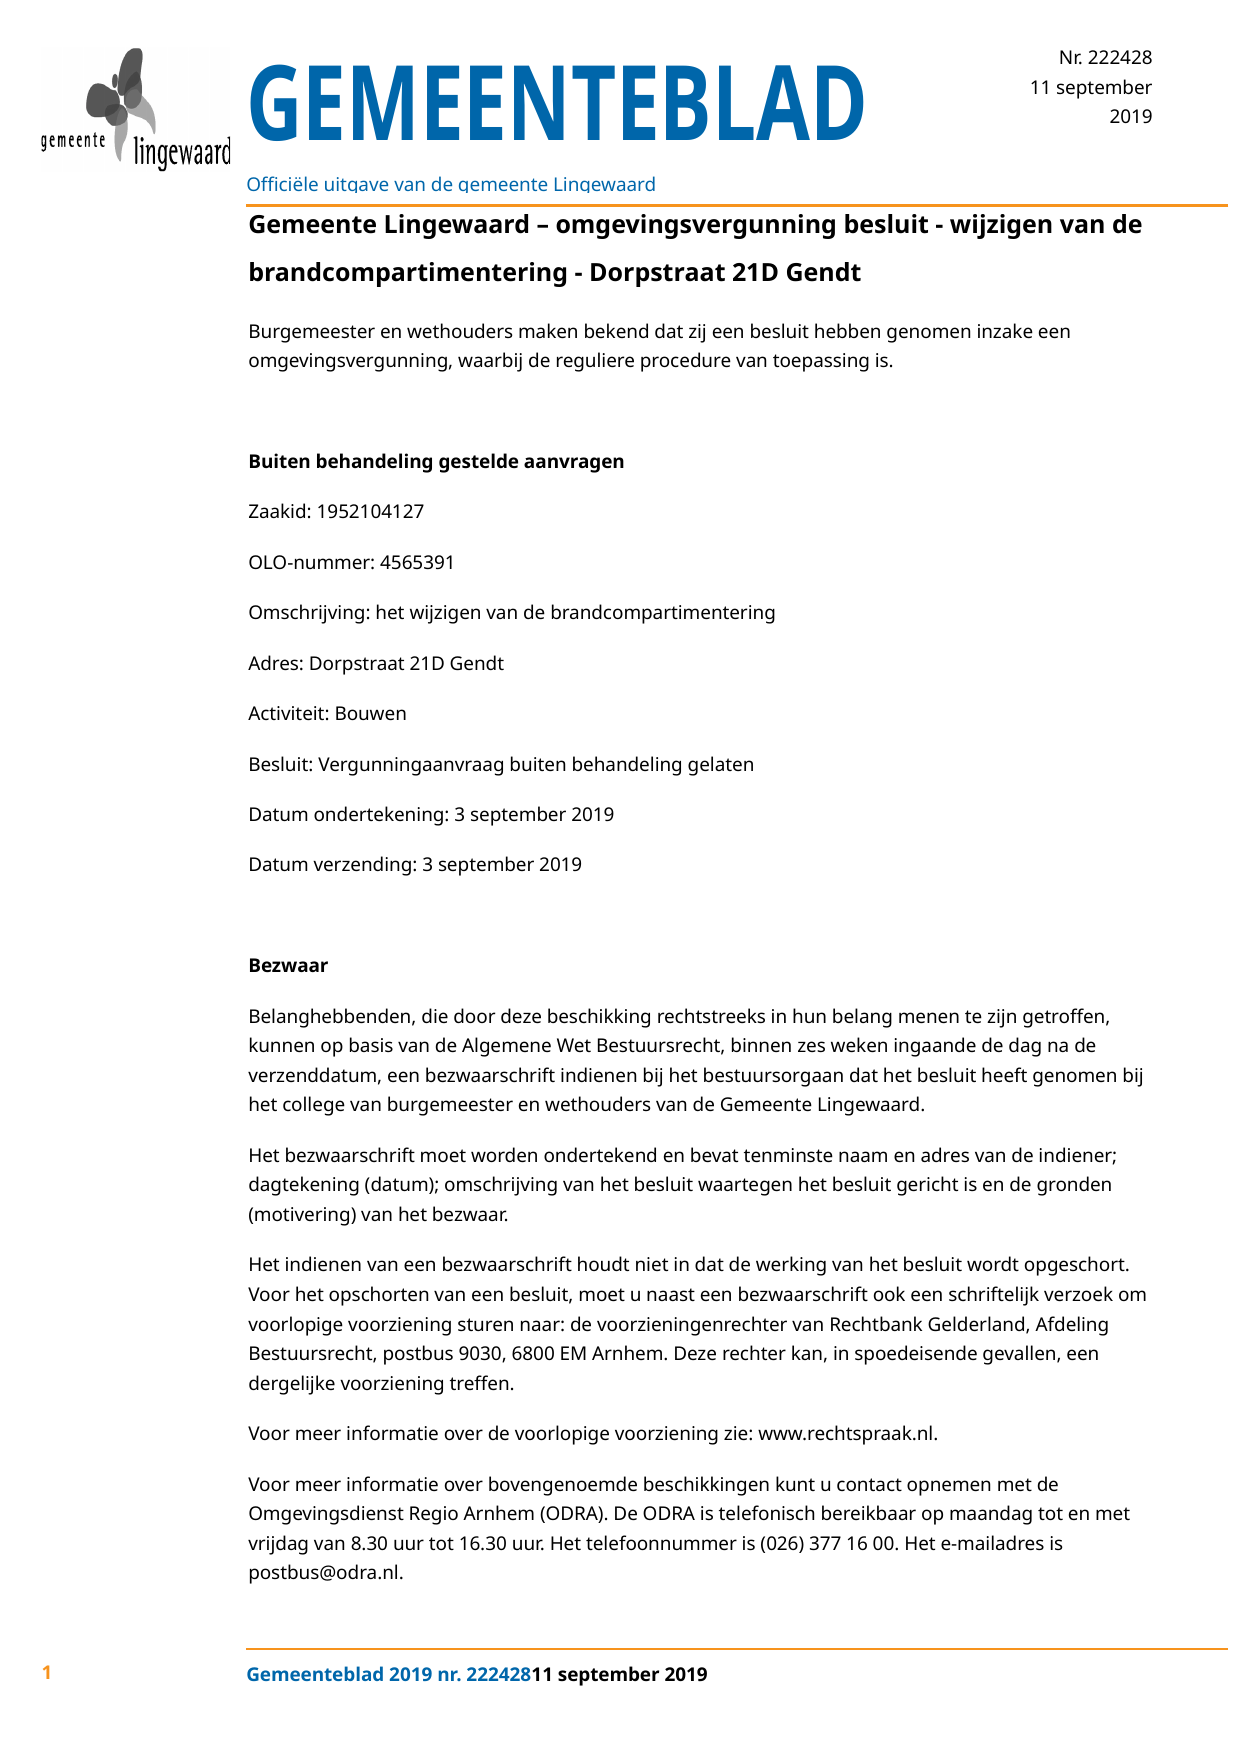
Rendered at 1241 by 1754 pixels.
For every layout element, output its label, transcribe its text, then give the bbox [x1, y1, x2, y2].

text Gemeente Lingewaard – omgevingsvergunning besluit - wijzigen van de brandcompartimentering - Dorpstraat 21D Gendt [248, 207, 1152, 288]
text Activiteit: Bouwen [248, 700, 1152, 726]
text Buiten behandeling gestelde aanvragen [248, 448, 1152, 474]
text Omschrijving: het wijzigen van de brandcompartimentering [248, 599, 1152, 625]
text Bezwaar [248, 952, 1152, 978]
text Het indienen van een bezwaarschrift houdt niet in dat de werking van het besluit wordt opgeschort. Voor het opschorten van een besluit, moet u naast een bezwaarschrift ook een schriftelijk verzoek om voorlopige voorziening sturen naar: de voorzieningenrechter van Rechtbank Gelderland, Afdeling Bestuursrecht, postbus 9030, 6800 EM Arnhem. Deze rechter kan, in spoedeisende gevallen, een dergelijke voorziening treffen. [248, 1252, 1152, 1396]
text Het bezwaarschrift moet worden ondertekend en bevat tenminste naam en adres van de indiener; dagtekening (datum); omschrijving van het besluit waartegen het besluit gericht is en de gronden (motivering) van het bezwaar. [248, 1142, 1152, 1227]
picture [41, 47, 231, 172]
text Burgemeester en wethouders maken bekend dat zij een besluit hebben genomen inzake een omgevingsvergunning, waarbij de reguliere procedure van toepassing is. [248, 318, 1152, 373]
text Voor meer informatie over bovengenoemde beschikkingen kunt u contact opnemen met de Omgevingsdienst Regio Arnhem (ODRA). De ODRA is telefonisch bereikbaar op maandag tot en met vrijdag van 8.30 uur tot 16.30 uur. Het telefoonnummer is (026) 377 16 00. Het e-mailadres is postbus@odra.nl. [248, 1471, 1152, 1585]
text Datum ondertekening: 3 september 2019 [248, 801, 1152, 827]
text OLO-nummer: 4565391 [248, 549, 1152, 575]
text Besluit: Vergunningaanvraag buiten behandeling gelaten [248, 751, 1152, 777]
text Adres: Dorpstraat 21D Gendt [248, 650, 1152, 676]
text Belanghebbenden, die door deze beschikking rechtstreeks in hun belang menen te zijn getroffen, kunnen op basis van de Algemene Wet Bestuursrecht, binnen zes weken ingaande de dag na de verzenddatum, een bezwaarschrift indienen bij het bestuursorgaan dat het besluit heeft genomen bij het college van burgemeester en wethouders van de Gemeente Lingewaard. [248, 1003, 1152, 1117]
text Datum verzending: 3 september 2019 [248, 852, 1152, 877]
text Zaakid: 1952104127 [248, 499, 1152, 524]
text Voor meer informatie over de voorlopige voorziening zie: www.rechtspraak.nl. [248, 1420, 1152, 1446]
